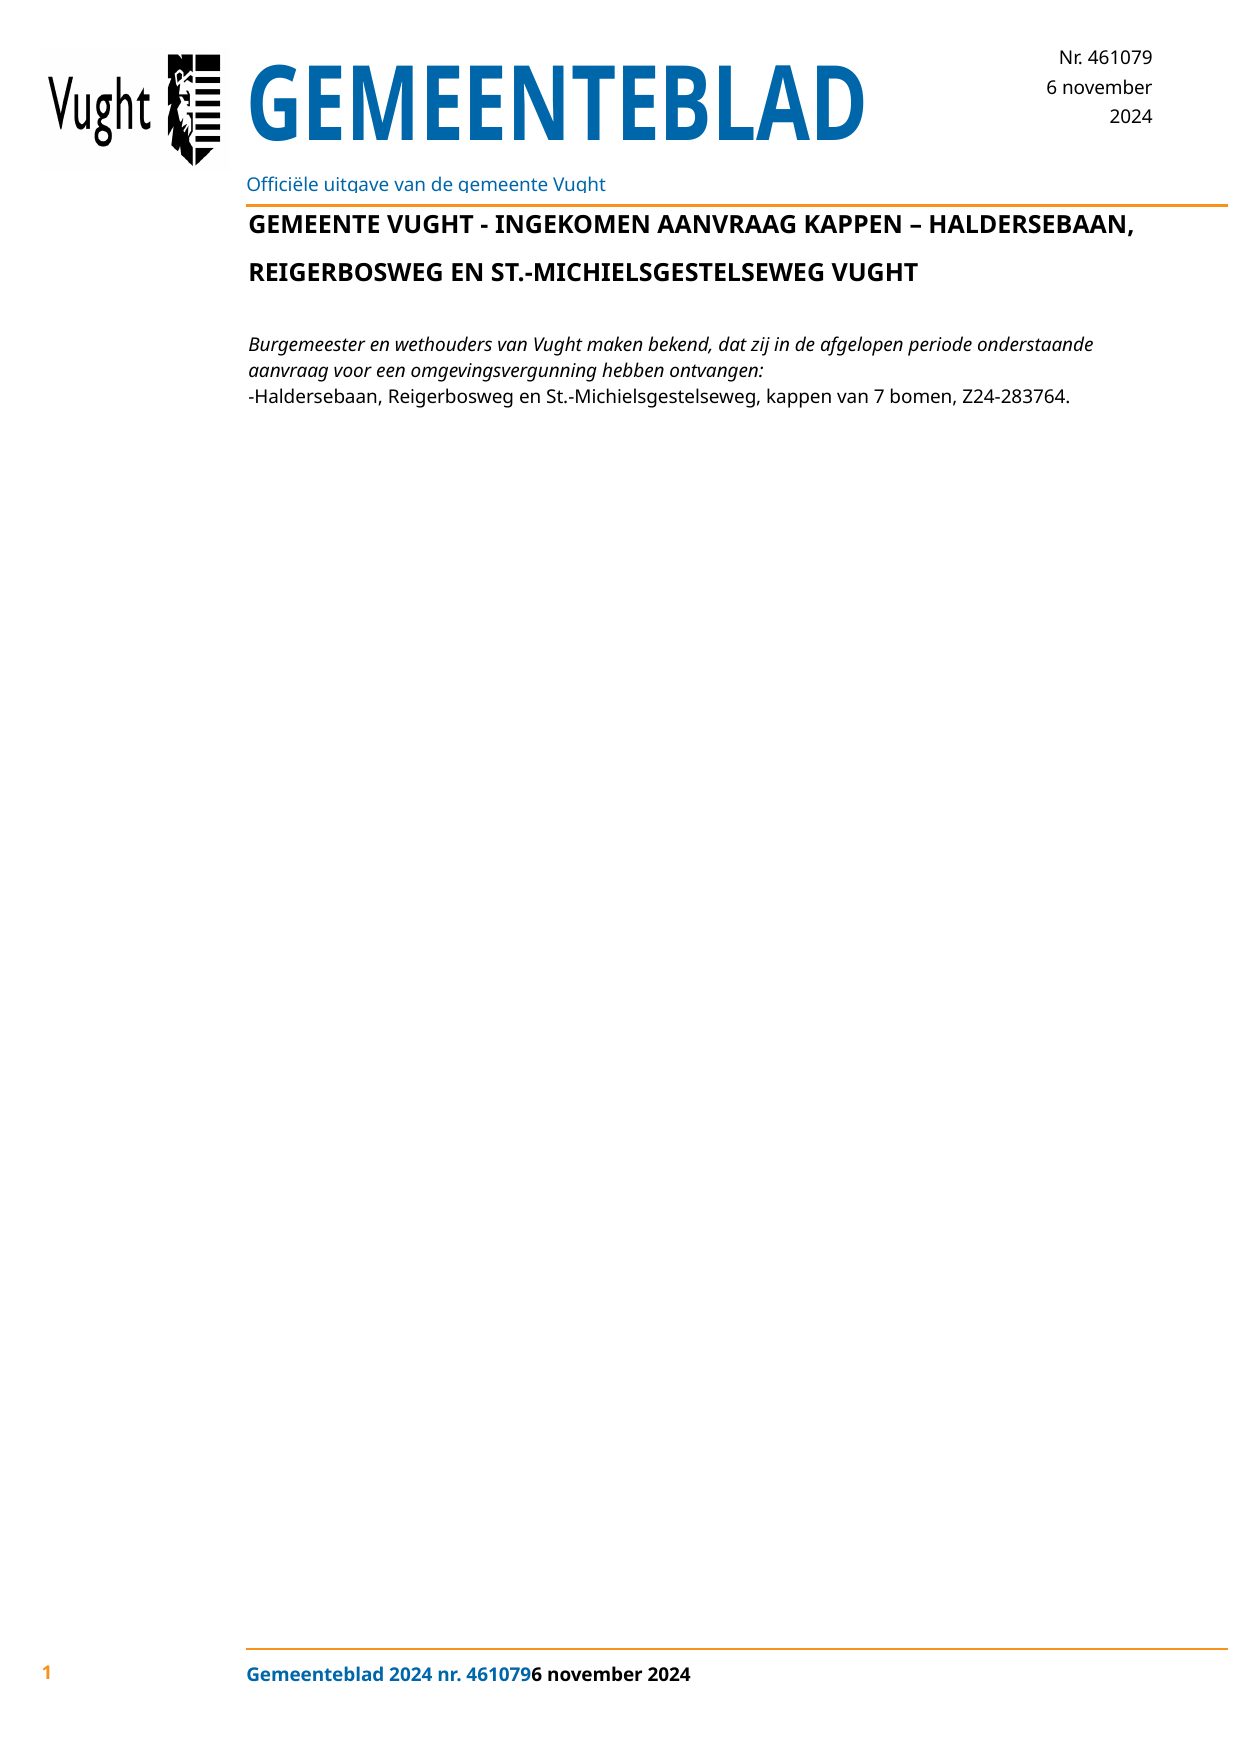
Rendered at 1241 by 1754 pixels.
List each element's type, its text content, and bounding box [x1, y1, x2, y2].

text Burgemeester en wethouders van Vught maken bekend, dat zij in de afgelopen periode onderstaande aanvraag voor een omgevingsvergunning hebben ontvangen: [248, 331, 1152, 383]
text GEMEENTE VUGHT - INGEKOMEN AANVRAAG KAPPEN – HALDERSEBAAN, REIGERBOSWEG EN ST.-MICHIELSGESTELSEWEG VUGHT [248, 207, 1152, 288]
text -Haldersebaan, Reigerbosweg en St.-Michielsgestelseweg, kappen van 7 bomen, Z24-283764. [248, 383, 1152, 409]
picture [41, 47, 231, 172]
